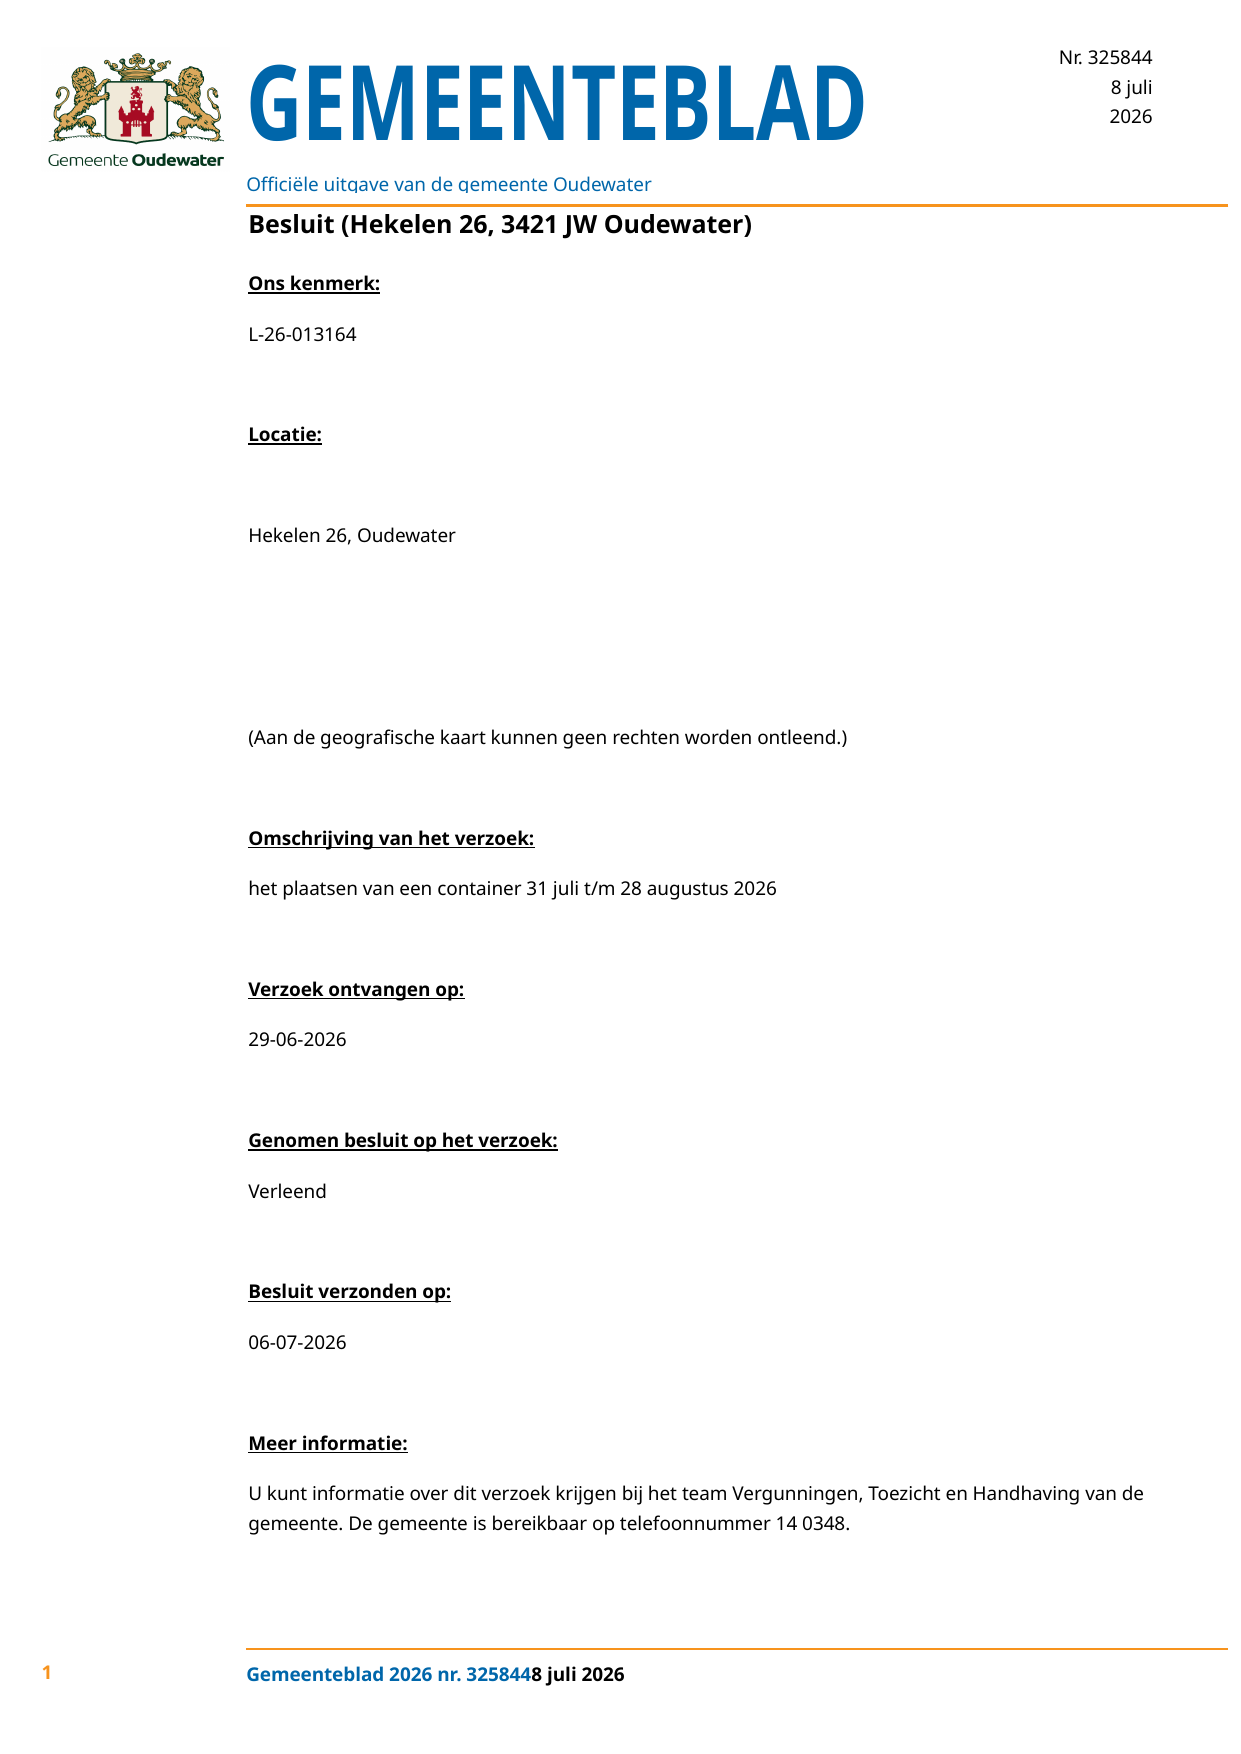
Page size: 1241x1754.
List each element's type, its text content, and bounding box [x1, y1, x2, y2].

text 29-06-2026 [248, 1027, 1152, 1052]
text 06-07-2026 [248, 1329, 1152, 1355]
text Besluit (Hekelen 26, 3421 JW Oudewater) [248, 207, 1152, 241]
text Besluit verzonden op: [248, 1279, 1152, 1304]
text Verleend [248, 1178, 1152, 1203]
text Locatie: [248, 422, 1152, 447]
text Hekelen 26, Oudewater [248, 522, 1152, 548]
text Verzoek ontvangen op: [248, 976, 1152, 1002]
text Omschrijving van het verzoek: [248, 825, 1152, 851]
text het plaatsen van een container 31 juli t/m 28 augustus 2026 [248, 875, 1152, 901]
picture [41, 47, 231, 172]
text (Aan de geografische kaart kunnen geen rechten worden ontleend.) [248, 724, 1152, 750]
text Meer informatie: [248, 1430, 1152, 1456]
text Ons kenmerk: [248, 270, 1152, 296]
text Genomen besluit op het verzoek: [248, 1127, 1152, 1153]
text L-26-013164 [248, 321, 1152, 346]
text U kunt informatie over dit verzoek krijgen bij het team Vergunningen, Toezicht en Handhaving van de gemeente. De gemeente is bereikbaar op telefoonnummer 14 0348. [248, 1480, 1152, 1536]
